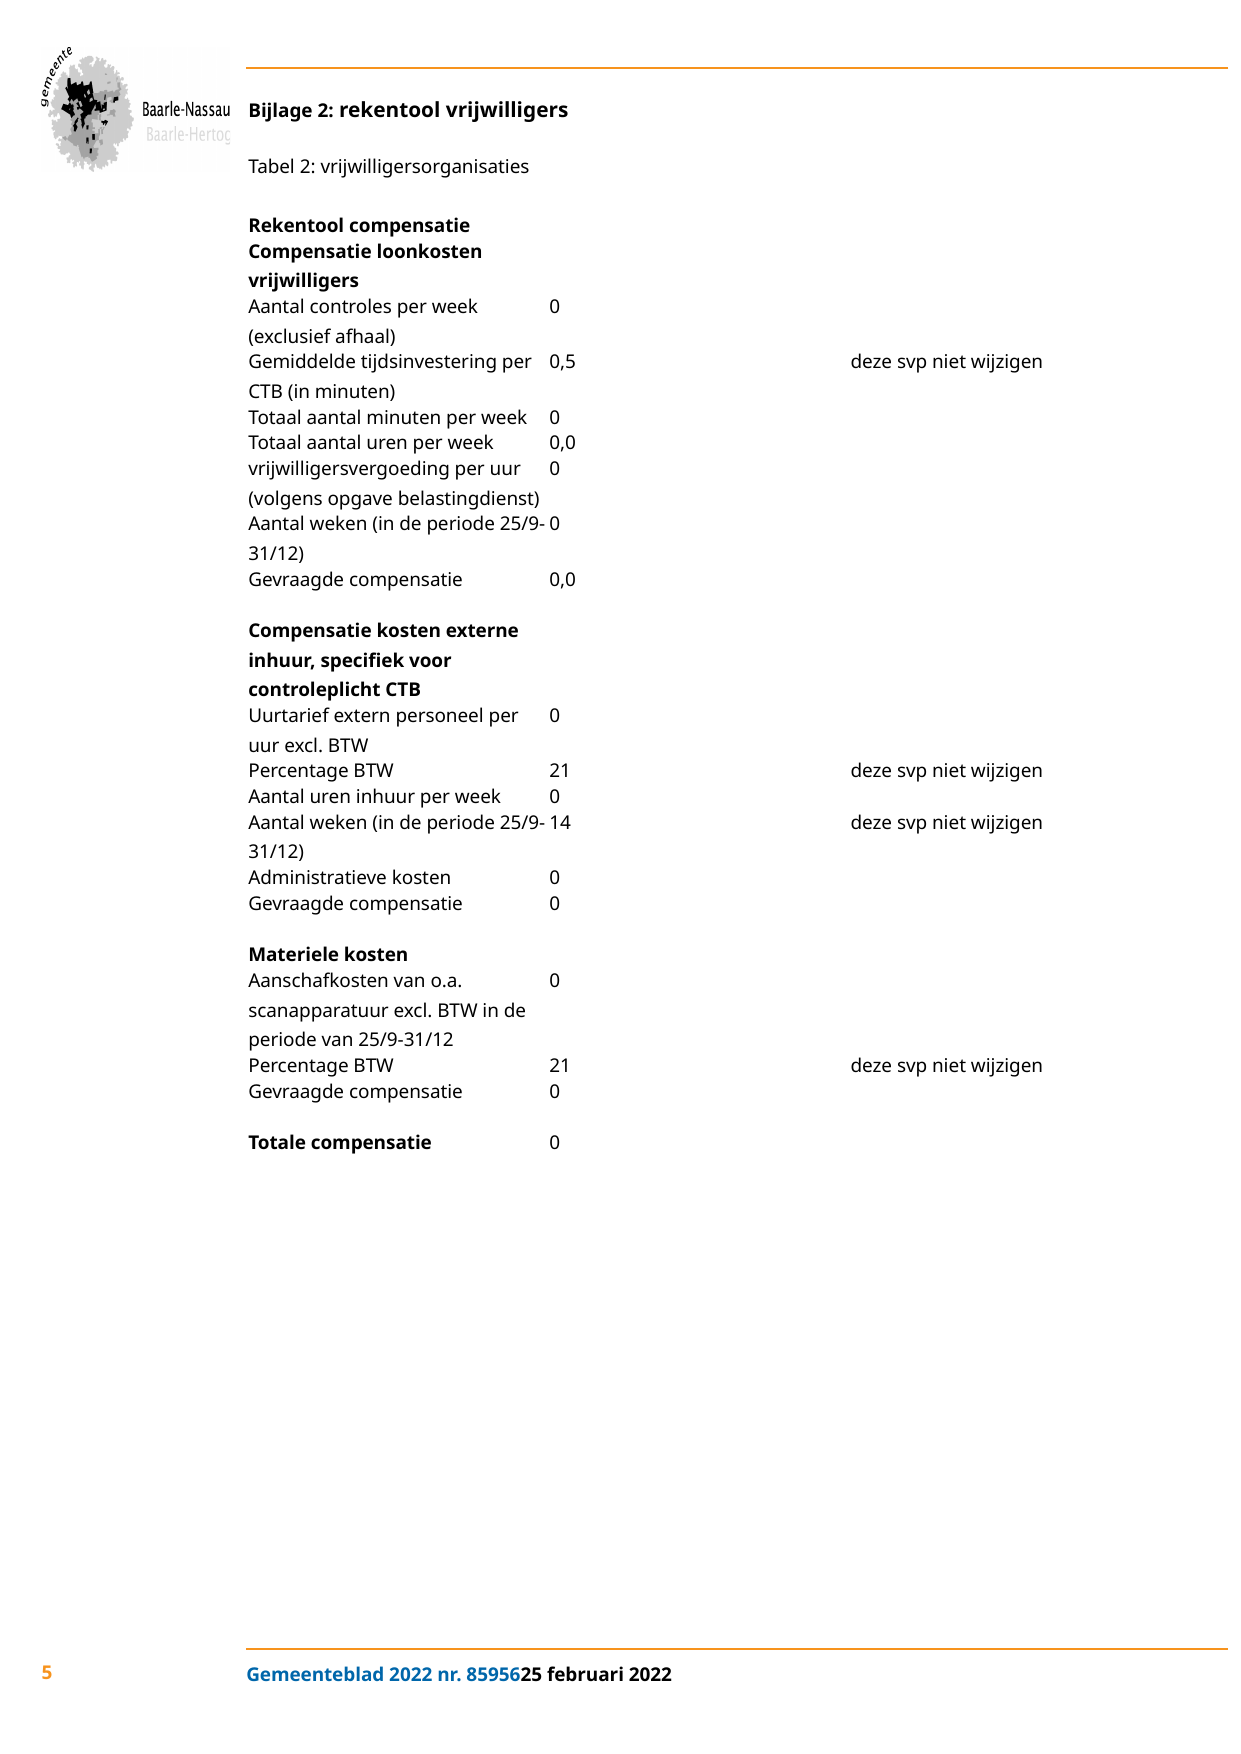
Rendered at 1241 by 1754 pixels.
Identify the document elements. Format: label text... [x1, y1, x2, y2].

table_cell [850, 238, 1152, 293]
table_cell 0 [549, 783, 850, 809]
table_cell 0 [549, 404, 850, 429]
table_cell [248, 1104, 549, 1129]
table_cell [850, 890, 1152, 916]
table_cell [850, 404, 1152, 429]
table_cell [549, 942, 850, 967]
table_cell [549, 238, 850, 293]
table_cell 0 [549, 702, 850, 758]
table_cell Uurtarief extern personeel per uur excl. BTW [248, 702, 549, 758]
table_cell 0,0 [549, 566, 850, 592]
table_cell [850, 618, 1152, 702]
table_cell [850, 293, 1152, 348]
table_cell Gevraagde compensatie [248, 890, 549, 916]
table_cell 0,0 [549, 430, 850, 455]
table_cell Totaal aantal uren per week [248, 430, 549, 455]
table_cell 0 [549, 890, 850, 916]
table_cell Aantal uren inhuur per week [248, 783, 549, 809]
text Tabel 2: vrijwilligersorganisaties [248, 153, 1152, 179]
table_cell Compensatie loonkosten vrijwilligers [248, 238, 549, 293]
table_cell [850, 942, 1152, 967]
table_cell [850, 1129, 1152, 1155]
table_cell [248, 916, 549, 942]
table_cell Aantal controles per week (exclusief afhaal) [248, 293, 549, 348]
table_cell Administratieve kosten [248, 864, 549, 890]
table_cell Aantal weken (in de periode 25/9-31/12) [248, 809, 549, 864]
table_cell [850, 430, 1152, 455]
table_cell Percentage BTW [248, 1052, 549, 1078]
table_cell deze svp niet wijzigen [850, 809, 1152, 864]
table_cell [850, 967, 1152, 1052]
table_cell Gevraagde compensatie [248, 1078, 549, 1104]
table_cell 21 [549, 1052, 850, 1078]
table_cell [850, 916, 1152, 942]
table_cell Gemiddelde tijdsinvestering per CTB (in minuten) [248, 349, 549, 404]
table_cell [549, 1104, 850, 1129]
table_cell [248, 592, 549, 617]
table_cell [850, 511, 1152, 566]
table_cell [850, 783, 1152, 809]
table_header [850, 212, 1152, 238]
table_cell deze svp niet wijzigen [850, 1052, 1152, 1078]
table_cell Aantal weken (in de periode 25/9-31/12) [248, 511, 549, 566]
table_cell [549, 618, 850, 702]
table_cell 0,5 [549, 349, 850, 404]
table_cell Compensatie kosten externe inhuur, specifiek voor controleplicht CTB [248, 618, 549, 702]
table_cell deze svp niet wijzigen [850, 349, 1152, 404]
table_cell [850, 864, 1152, 890]
table_cell 0 [549, 511, 850, 566]
picture [41, 47, 231, 172]
table_cell [850, 1078, 1152, 1104]
table_cell Aanschafkosten van o.a. scanapparatuur excl. BTW in de periode van 25/9-31/12 [248, 967, 549, 1052]
table_cell Totale compensatie [248, 1129, 549, 1155]
table_cell [850, 1104, 1152, 1129]
table_header Rekentool compensatie [248, 212, 549, 238]
table_cell [850, 455, 1152, 511]
table_cell [850, 702, 1152, 758]
table_cell deze svp niet wijzigen [850, 758, 1152, 783]
table_cell [850, 592, 1152, 617]
table_cell 0 [549, 1129, 850, 1155]
table_cell 0 [549, 1078, 850, 1104]
table_cell [549, 592, 850, 617]
table_cell 0 [549, 864, 850, 890]
table_cell 21 [549, 758, 850, 783]
table_cell 0 [549, 455, 850, 511]
table_cell Totaal aantal minuten per week [248, 404, 549, 429]
table_cell vrijwilligersvergoeding per uur (volgens opgave belastingdienst) [248, 455, 549, 511]
table_cell 0 [549, 967, 850, 1052]
text Bijlage 2: rekentool vrijwilligers [248, 95, 1152, 123]
table_cell 0 [549, 293, 850, 348]
table_header [549, 212, 850, 238]
table_cell Gevraagde compensatie [248, 566, 549, 592]
table_cell [549, 916, 850, 942]
table_cell 14 [549, 809, 850, 864]
table_cell Percentage BTW [248, 758, 549, 783]
table_cell Materiele kosten [248, 942, 549, 967]
table_cell [850, 566, 1152, 592]
